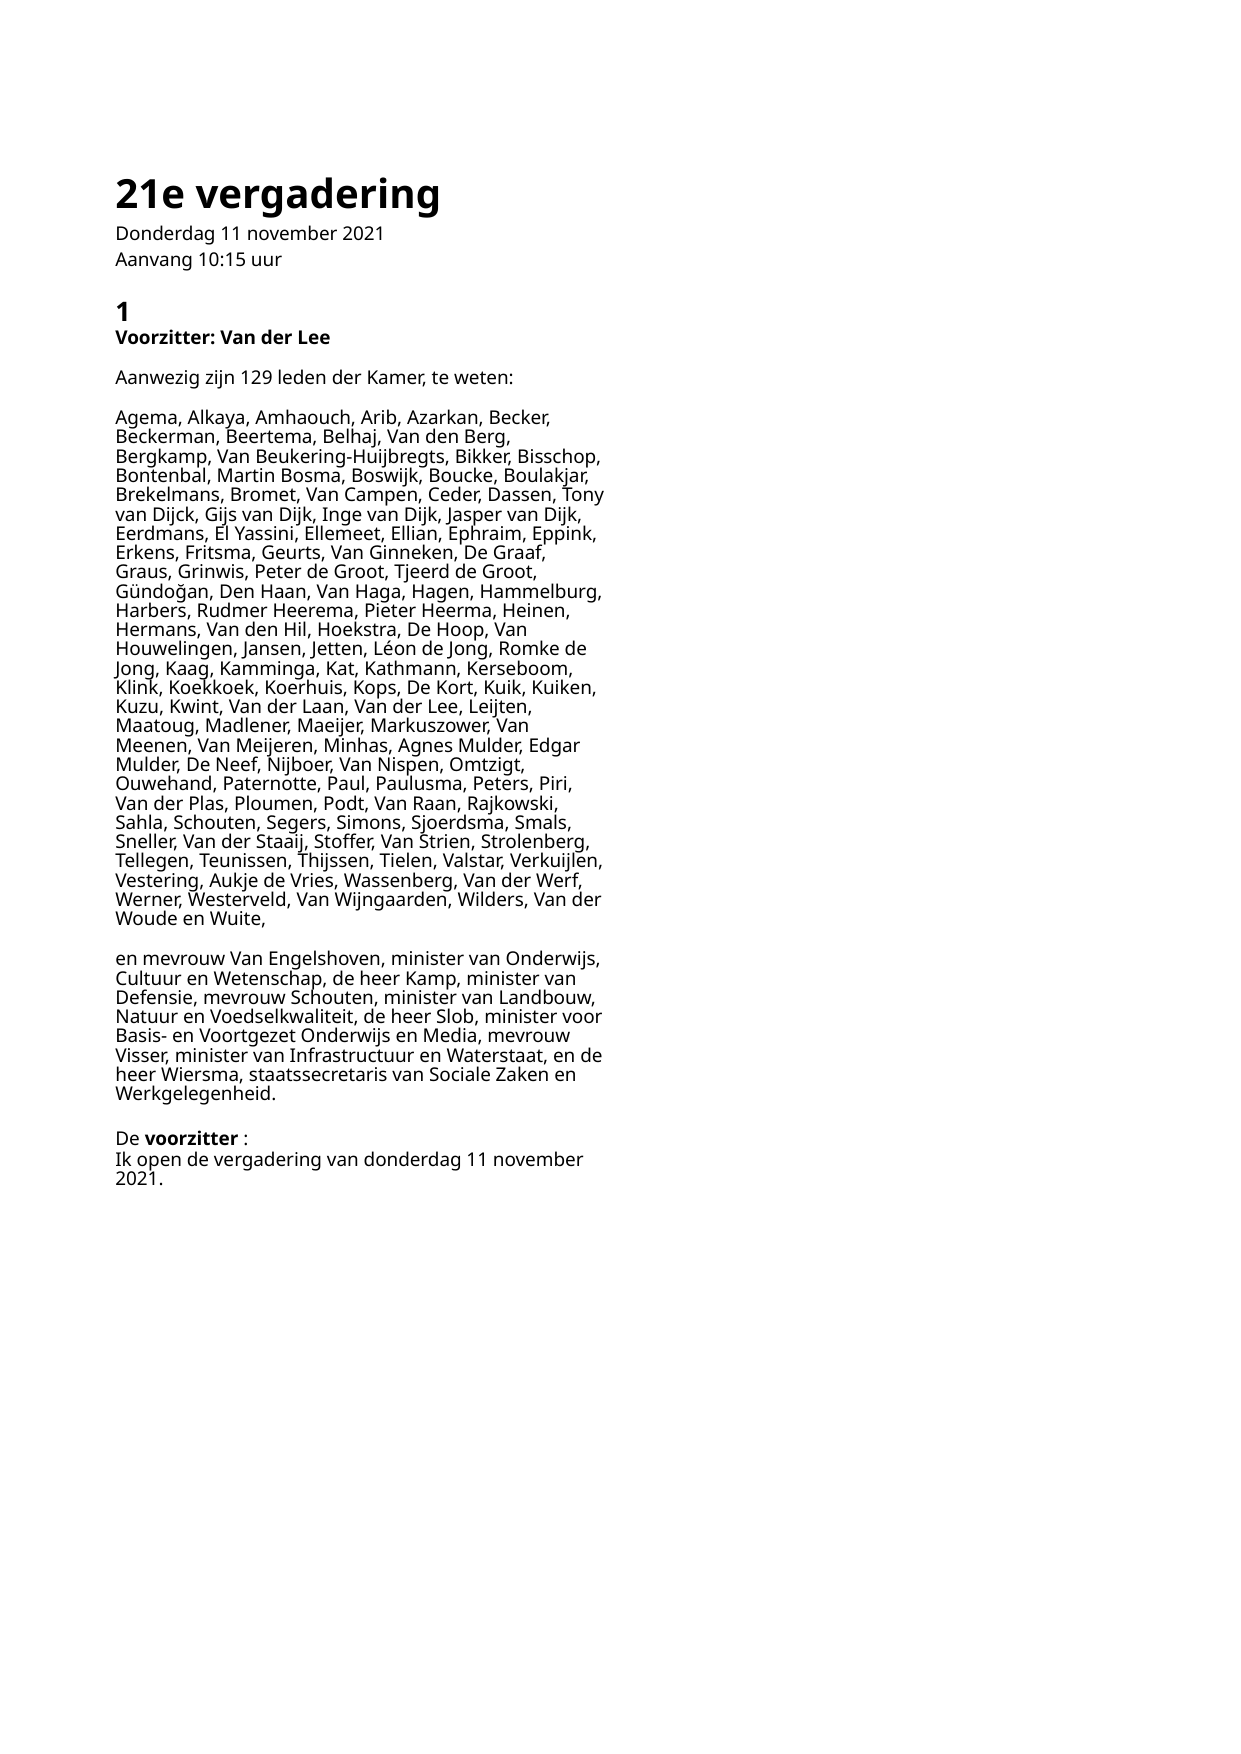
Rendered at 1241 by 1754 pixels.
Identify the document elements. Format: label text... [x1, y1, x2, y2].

text 1 [115, 292, 605, 329]
text Agema, Alkaya, Amhaouch, Arib, Azarkan, Becker, Beckerman, Beertema, Belhaj, Van den Berg, Bergkamp, Van Beukering-Huijbregts, Bikker, Bisschop, Bontenbal, Martin Bosma, Boswijk, Boucke, Boulakjar, Brekelmans, Bromet, Van Campen, Ceder, Dassen, Tony van Dijck, Gijs van Dijk, Inge van Dijk, Jasper van Dijk, Eerdmans, El Yassini, Ellemeet, Ellian, Ephraim, Eppink, Erkens, Fritsma, Geurts, Van Ginneken, De Graaf, Graus, Grinwis, Peter de Groot, Tjeerd de Groot, Gündoğan, Den Haan, Van Haga, Hagen, Hammelburg, Harbers, Rudmer Heerema, Pieter Heerma, Heinen, Hermans, Van den Hil, Hoekstra, De Hoop, Van Houwelingen, Jansen, Jetten, Léon de Jong, Romke de Jong, Kaag, Kamminga, Kat, Kathmann, Kerseboom, Klink, Koekkoek, Koerhuis, Kops, De Kort, Kuik, Kuiken, Kuzu, Kwint, Van der Laan, Van der Lee, Leijten, Maatoug, Madlener, Maeijer, Markuszower, Van Meenen, Van Meijeren, Minhas, Agnes Mulder, Edgar Mulder, De Neef, Nijboer, Van Nispen, Omtzigt, Ouwehand, Paternotte, Paul, Paulusma, Peters, Piri, Van der Plas, Ploumen, Podt, Van Raan, Rajkowski, Sahla, Schouten, Segers, Simons, Sjoerdsma, Smals, Sneller, Van der Staaij, Stoffer, Van Strien, Strolenberg, Tellegen, Teunissen, Thijssen, Tielen, Valstar, Verkuijlen, Vestering, Aukje de Vries, Wassenberg, Van der Werf, Werner, Westerveld, Van Wijngaarden, Wilders, Van der Woude en Wuite, [115, 409, 605, 929]
text 21e vergadering [115, 165, 605, 220]
text Aanvang 10:15 uur [115, 246, 605, 272]
text Voorzitter: Van der Lee [115, 329, 605, 348]
text en mevrouw Van Engelshoven, minister van Onderwijs, Cultuur en Wetenschap, de heer Kamp, minister van Defensie, mevrouw Schouten, minister van Landbouw, Natuur en Voedselkwaliteit, de heer Slob, minister voor Basis- en Voortgezet Onderwijs en Media, mevrouw Visser, minister van Infrastructuur en Waterstaat, en de heer Wiersma, staatssecretaris van Sociale Zaken en Werkgelegenheid. [115, 950, 605, 1104]
text Ik open de vergadering van donderdag 11 november 2021. [115, 1151, 605, 1189]
text Aanwezig zijn 129 leden der Kamer, te weten: [115, 369, 605, 388]
text Donderdag 11 november 2021 [115, 220, 605, 246]
text De voorzitter : [115, 1125, 605, 1151]
